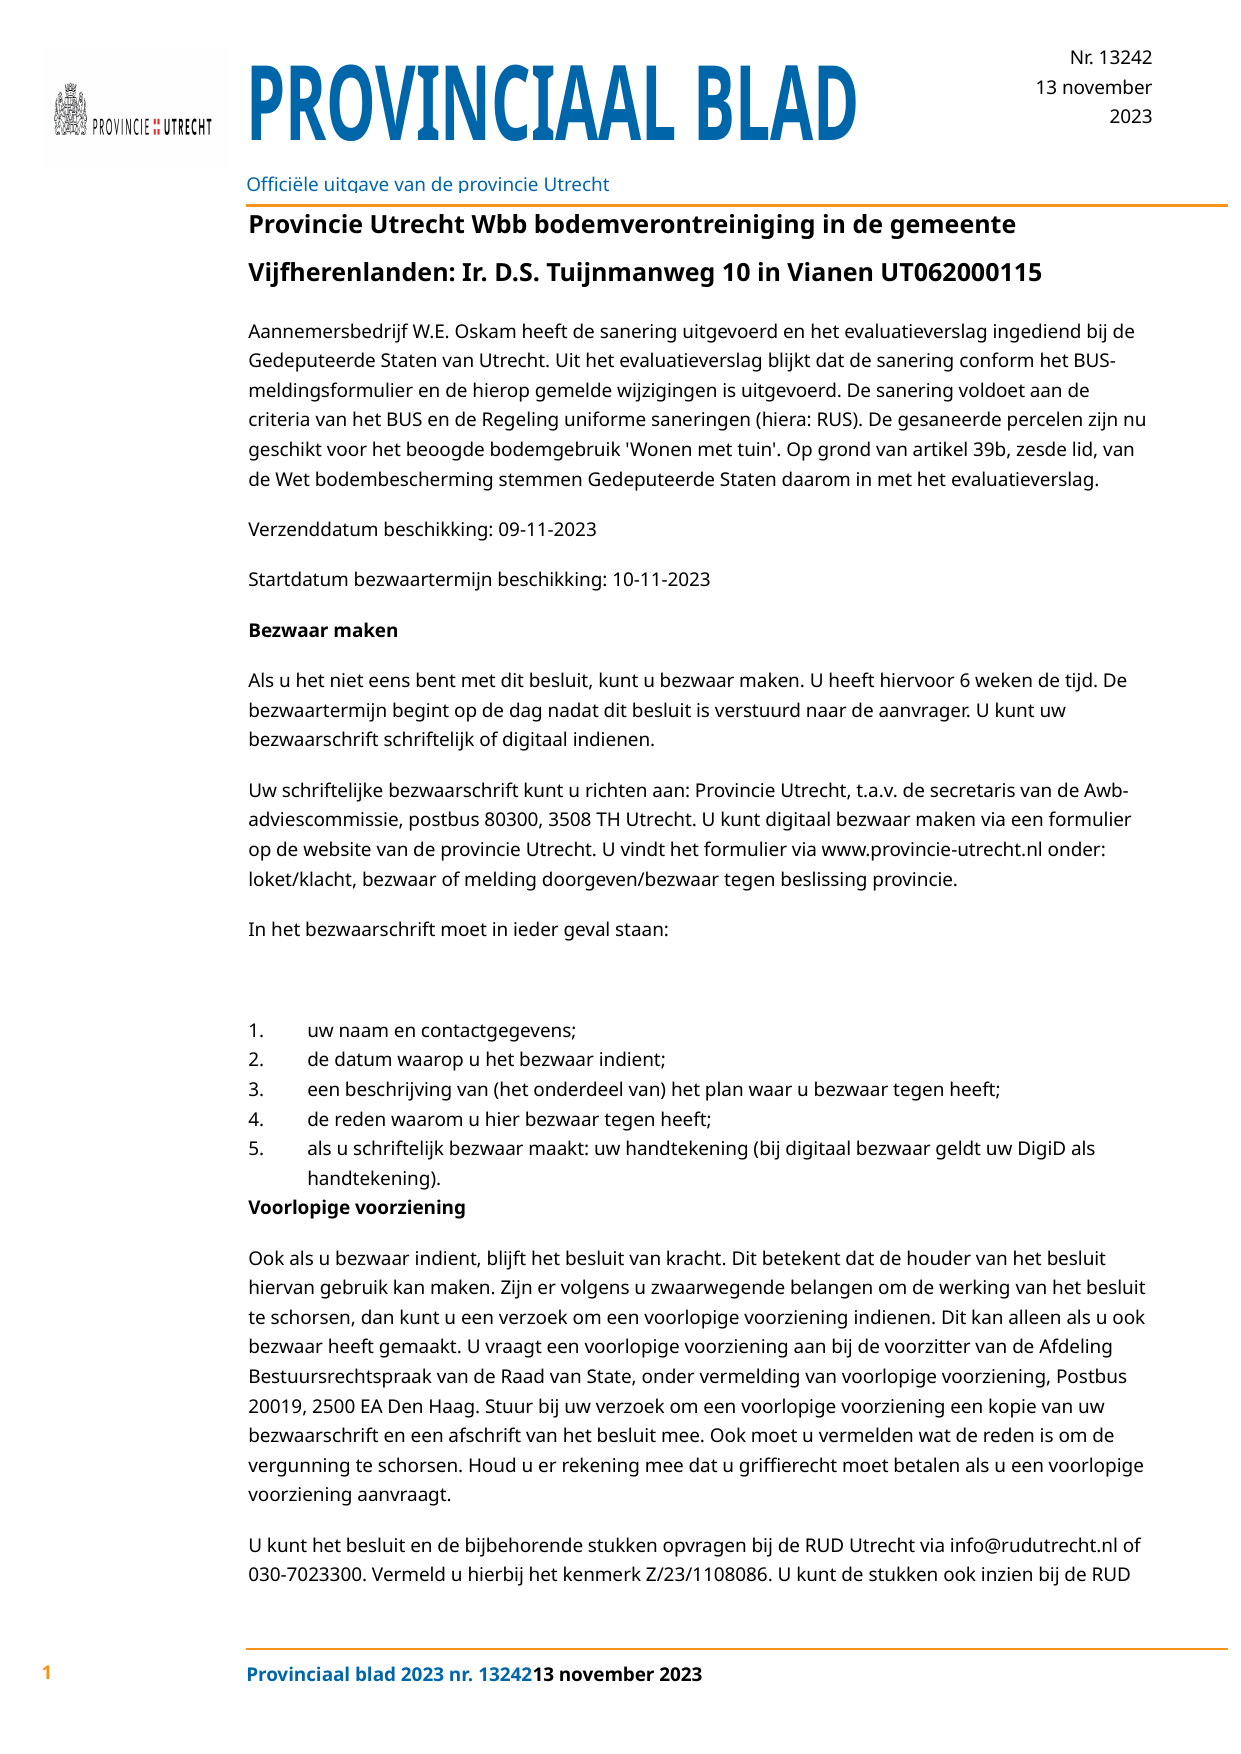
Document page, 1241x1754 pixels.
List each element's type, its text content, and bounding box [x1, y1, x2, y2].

text Aannemersbedrijf W.E. Oskam heeft de sanering uitgevoerd en het evaluatieverslag ingediend bij de Gedeputeerde Staten van Utrecht. Uit het evaluatieverslag blijkt dat de sanering conform het BUS-meldingsformulier en de hierop gemelde wijzigingen is uitgevoerd. De sanering voldoet aan de criteria van het BUS en de Regeling uniforme saneringen (hiera: RUS). De gesaneerde percelen zijn nu geschikt voor het beoogde bodemgebruik 'Wonen met tuin'. Op grond van artikel 39b, zesde lid, van de Wet bodembescherming stemmen Gedeputeerde Staten daarom in met het evaluatieverslag. [248, 318, 1152, 492]
text Voorlopige voorziening [248, 1194, 1152, 1220]
text In het bezwaarschrift moet in ieder geval staan: [248, 916, 1152, 942]
list de reden waarom u hier bezwaar tegen heeft; [248, 1106, 1152, 1132]
list als u schriftelijk bezwaar maakt: uw handtekening (bij digitaal bezwaar geldt uw DigiD als handtekening). [248, 1135, 1152, 1191]
text Uw schriftelijke bezwaarschrift kunt u richten aan: Provincie Utrecht, t.a.v. de secretaris van de Awb-adviescommissie, postbus 80300, 3508 TH Utrecht. U kunt digitaal bezwaar maken via een formulier op de website van de provincie Utrecht. U vindt het formulier via www.provincie-utrecht.nl onder: loket/klacht, bezwaar of melding doorgeven/bezwaar tegen beslissing provincie. [248, 777, 1152, 892]
list een beschrijving van (het onderdeel van) het plan waar u bezwaar tegen heeft; [248, 1076, 1152, 1102]
list de datum waarop u het bezwaar indient; [248, 1047, 1152, 1072]
text Bezwaar maken [248, 617, 1152, 643]
text Ook als u bezwaar indient, blijft het besluit van kracht. Dit betekent dat de houder van het besluit hiervan gebruik kan maken. Zijn er volgens u zwaarwegende belangen om de werking van het besluit te schorsen, dan kunt u een verzoek om een voorlopige voorziening indienen. Dit kan alleen als u ook bezwaar heeft gemaakt. U vraagt een voorlopige voorziening aan bij de voorzitter van de Afdeling Bestuursrechtspraak van de Raad van State, onder vermelding van voorlopige voorziening, Postbus 20019, 2500 EA Den Haag. Stuur bij uw verzoek om een voorlopige voorziening een kopie van uw bezwaarschrift en een afschrift van het besluit mee. Ook moet u vermelden wat de reden is om de vergunning te schorsen. Houd u er rekening mee dat u griffierecht moet betalen als u een voorlopige voorziening aanvraagt. [248, 1245, 1152, 1507]
list uw naam en contactgegevens; [248, 1017, 1152, 1043]
picture [41, 47, 231, 172]
text Als u het niet eens bent met dit besluit, kunt u bezwaar maken. U heeft hiervoor 6 weken de tijd. De bezwaartermijn begint op de dag nadat dit besluit is verstuurd naar de aanvrager. U kunt uw bezwaarschrift schriftelijk of digitaal indienen. [248, 667, 1152, 752]
text Provincie Utrecht Wbb bodemverontreiniging in de gemeente Vijfherenlanden: Ir. D.S. Tuijnmanweg 10 in Vianen UT062000115 [248, 207, 1152, 288]
text U kunt het besluit en de bijbehorende stukken opvragen bij de RUD Utrecht via info@rudutrecht.nl of 030-7023300. Vermeld u hierbij het kenmerk Z/23/1108086. U kunt de stukken ook inzien bij de RUD [248, 1532, 1152, 1587]
text Startdatum bezwaartermijn beschikking: 10-11-2023 [248, 567, 1152, 592]
text Verzenddatum beschikking: 09-11-2023 [248, 516, 1152, 542]
